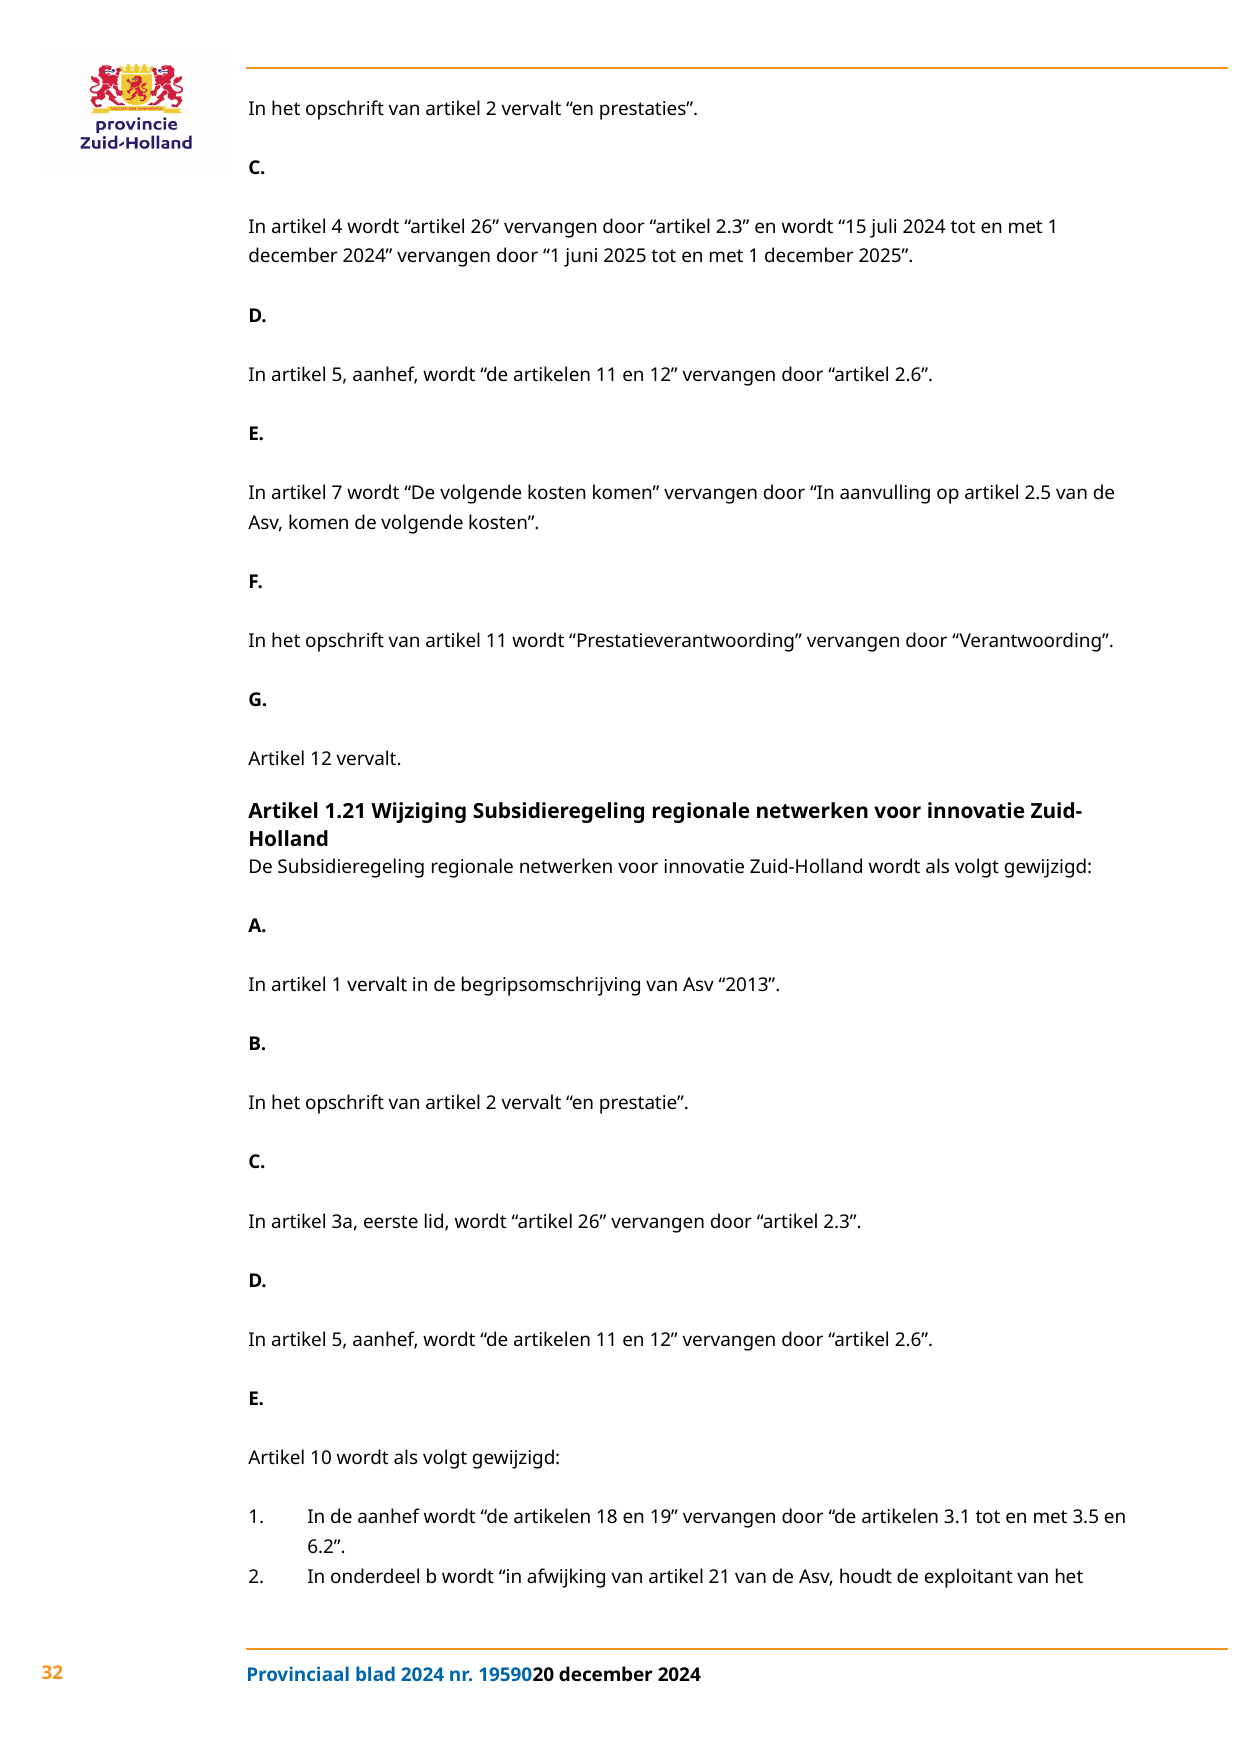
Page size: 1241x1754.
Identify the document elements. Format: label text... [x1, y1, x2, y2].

text A. [248, 912, 1152, 938]
list In onderdeel b wordt “in afwijking van artikel 21 van de Asv, houdt de exploitant van het [248, 1563, 1152, 1589]
text In artikel 4 wordt “artikel 26” vervangen door “artikel 2.3” en wordt “15 juli 2024 tot en met 1 december 2024” vervangen door “1 juni 2025 tot en met 1 december 2025”. [248, 213, 1152, 268]
text D. [248, 302, 1152, 328]
picture [41, 47, 231, 172]
text In het opschrift van artikel 2 vervalt “en prestatie”. [248, 1089, 1152, 1115]
text In artikel 3a, eerste lid, wordt “artikel 26” vervangen door “artikel 2.3”. [248, 1208, 1152, 1234]
text Artikel 10 wordt als volgt gewijzigd: [248, 1444, 1152, 1470]
text In artikel 7 wordt “De volgende kosten komen” vervangen door “In aanvulling op artikel 2.5 van de Asv, komen de volgende kosten”. [248, 479, 1152, 535]
text E. [248, 1385, 1152, 1411]
text Artikel 1.21 Wijziging Subsidieregeling regionale netwerken voor innovatie Zuid-Holland [248, 796, 1152, 853]
text De Subsidieregeling regionale netwerken voor innovatie Zuid-Holland wordt als volgt gewijzigd: [248, 853, 1152, 879]
text Artikel 12 vervalt. [248, 746, 1152, 771]
text C. [248, 1149, 1152, 1174]
text In artikel 5, aanhef, wordt “de artikelen 11 en 12” vervangen door “artikel 2.6”. [248, 1326, 1152, 1352]
text In artikel 5, aanhef, wordt “de artikelen 11 en 12” vervangen door “artikel 2.6”. [248, 361, 1152, 387]
text E. [248, 420, 1152, 446]
text In het opschrift van artikel 11 wordt “Prestatieverantwoording” vervangen door “Verantwoording”. [248, 627, 1152, 653]
text C. [248, 154, 1152, 180]
list In de aanhef wordt “de artikelen 18 en 19” vervangen door “de artikelen 3.1 tot en met 3.5 en 6.2”. [248, 1504, 1152, 1559]
text In artikel 1 vervalt in de begripsomschrijving van Asv “2013”. [248, 971, 1152, 997]
text G. [248, 686, 1152, 712]
text D. [248, 1267, 1152, 1293]
text In het opschrift van artikel 2 vervalt “en prestaties”. [248, 95, 1152, 121]
text B. [248, 1030, 1152, 1056]
text F. [248, 568, 1152, 594]
